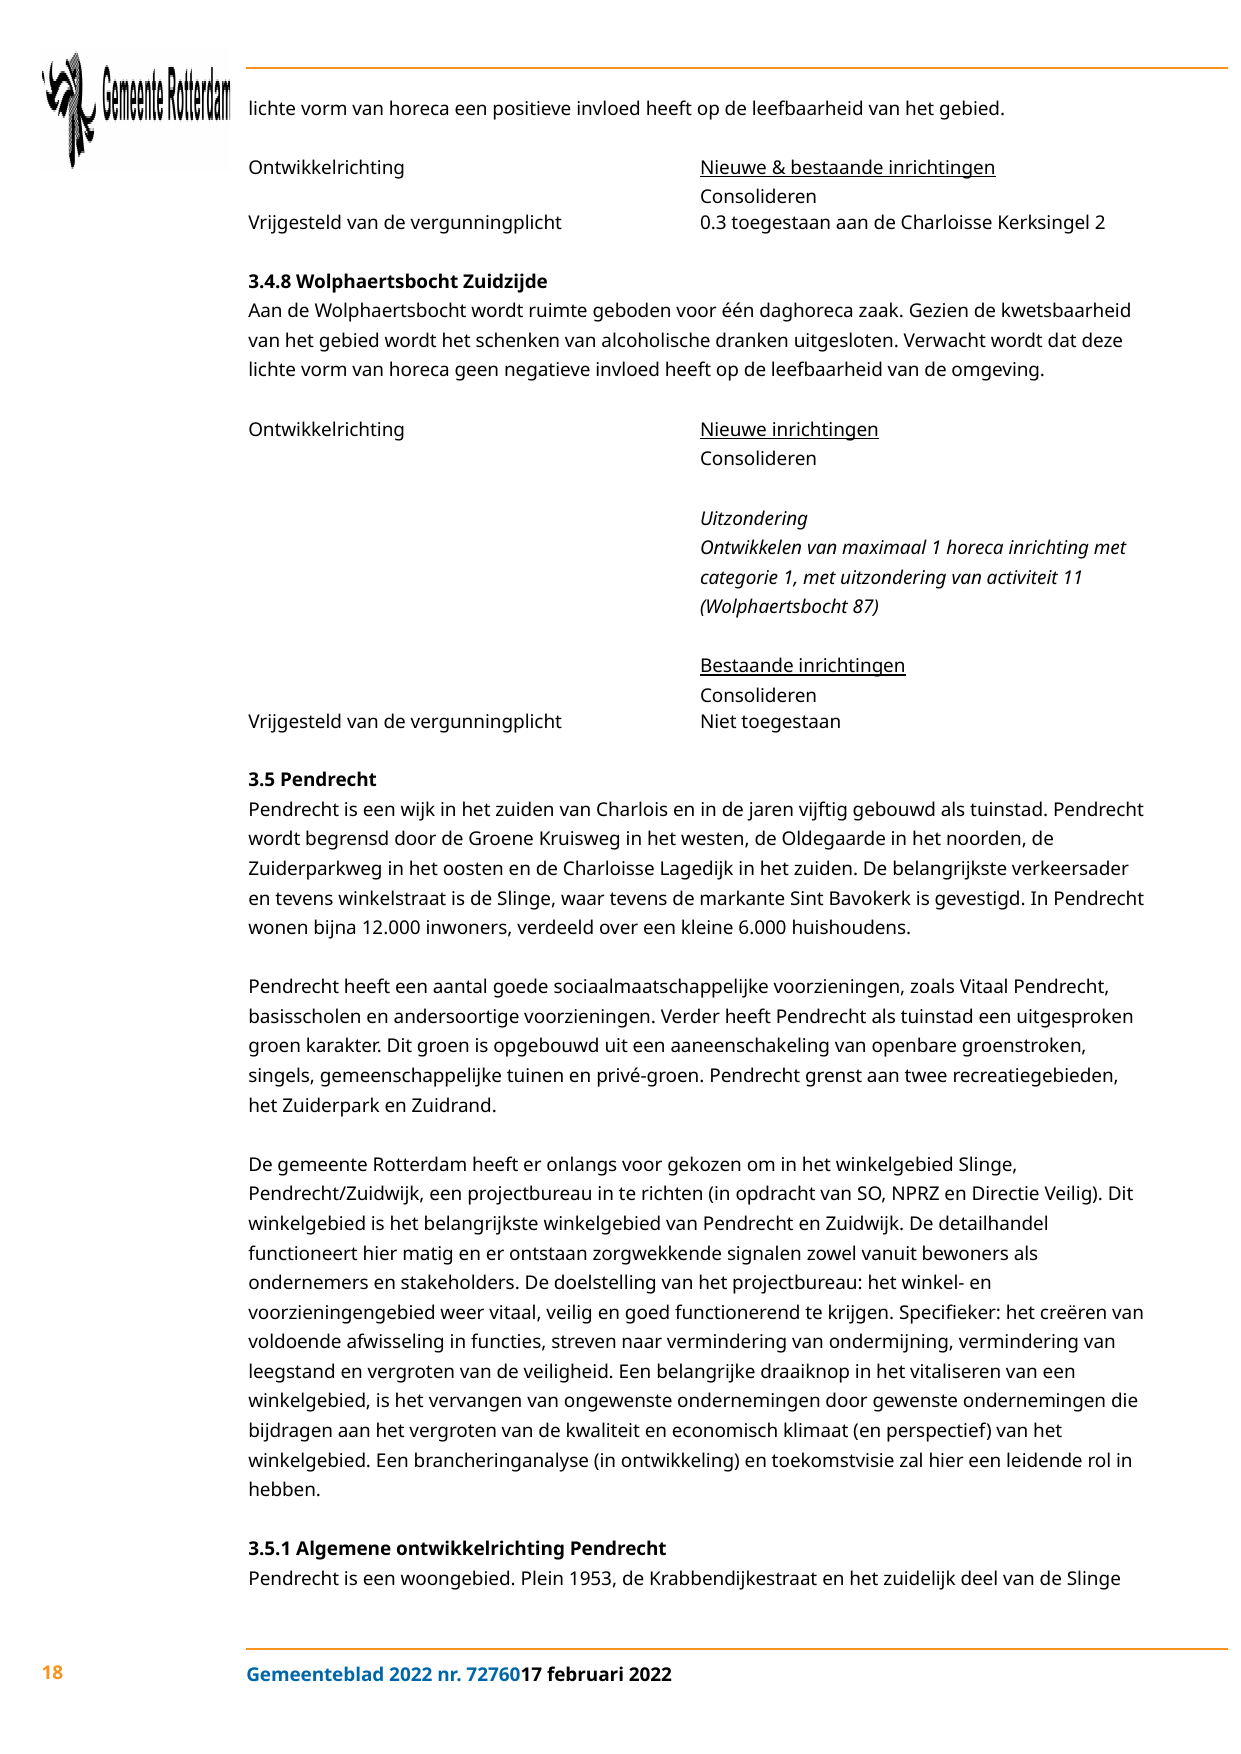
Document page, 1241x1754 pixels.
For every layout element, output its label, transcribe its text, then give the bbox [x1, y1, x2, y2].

text Aan de Wolphaertsbocht wordt ruimte geboden voor één daghoreca zaak. Gezien de kwetsbaarheid van het gebied wordt het schenken van alcoholische dranken uitgesloten. Verwacht wordt dat deze lichte vorm van horeca geen negatieve invloed heeft op de leefbaarheid van de omgeving. [248, 297, 1152, 382]
table_header Nieuwe inrichtingen Consolideren Uitzondering Ontwikkelen van maximaal 1 horeca inrichting met categorie 1, met uitzondering van activiteit 11 (Wolphaertsbocht 87) Bestaande inrichtingen Consolideren [700, 416, 1152, 708]
table_cell Niet toegestaan [700, 708, 1152, 734]
text De gemeente Rotterdam heeft er onlangs voor gekozen om in het winkelgebied Slinge, Pendrecht/Zuidwijk, een projectbureau in te richten (in opdracht van SO, NPRZ en Directie Veilig). Dit winkelgebied is het belangrijkste winkelgebied van Pendrecht en Zuidwijk. De detailhandel functioneert hier matig en er ontstaan zorgwekkende signalen zowel vanuit bewoners als ondernemers en stakeholders. De doelstelling van het projectbureau: het winkel- en voorzieningengebied weer vitaal, veilig en goed functionerend te krijgen. Specifieker: het creëren van voldoende afwisseling in functies, streven naar vermindering van ondermijning, vermindering van leegstand en vergroten van de veiligheid. Een belangrijke draaiknop in het vitaliseren van een winkelgebied, is het vervangen van ongewenste ondernemingen door gewenste ondernemingen die bijdragen aan het vergroten van de kwaliteit en economisch klimaat (en perspectief) van het winkelgebied. Een brancheringanalyse (in ontwikkeling) en toekomstvisie zal hier een leidende rol in hebben. [248, 1151, 1152, 1502]
picture [41, 47, 231, 172]
text Pendrecht is een woongebied. Plein 1953, de Krabbendijkestraat en het zuidelijk deel van de Slinge [248, 1565, 1152, 1591]
text 3.5 Pendrecht [248, 766, 1152, 792]
text Pendrecht heeft een aantal goede sociaalmaatschappelijke voorzieningen, zoals Vitaal Pendrecht, basisscholen en andersoortige voorzieningen. Verder heeft Pendrecht als tuinstad een uitgesproken groen karakter. Dit groen is opgebouwd uit een aaneenschakeling van openbare groenstroken, singels, gemeenschappelijke tuinen en privé-groen. Pendrecht grenst aan twee recreatiegebieden, het Zuiderpark en Zuidrand. [248, 973, 1152, 1118]
text 3.4.8 Wolphaertsbocht Zuidzijde [248, 268, 1152, 294]
text 3.5.1 Algemene ontwikkelrichting Pendrecht [248, 1536, 1152, 1561]
text Pendrecht is een wijk in het zuiden van Charlois en in de jaren vijftig gebouwd als tuinstad. Pendrecht wordt begrensd door de Groene Kruisweg in het westen, de Oldegaarde in het noorden, de Zuiderparkweg in het oosten en de Charloisse Lagedijk in het zuiden. De belangrijkste verkeersader en tevens winkelstraat is de Slinge, waar tevens de markante Sint Bavokerk is gevestigd. In Pendrecht wonen bijna 12.000 inwoners, verdeeld over een kleine 6.000 huishoudens. [248, 796, 1152, 940]
table_header Nieuwe & bestaande inrichtingen Consolideren [700, 154, 1152, 209]
table_header Ontwikkelrichting [248, 416, 700, 708]
table_cell Vrijgesteld van de vergunningplicht [248, 209, 700, 235]
text lichte vorm van horeca een positieve invloed heeft op de leefbaarheid van het gebied. [248, 95, 1152, 121]
table_header Ontwikkelrichting [248, 154, 700, 209]
table_cell 0.3 toegestaan aan de Charloisse Kerksingel 2 [700, 209, 1152, 235]
table_cell Vrijgesteld van de vergunningplicht [248, 708, 700, 734]
